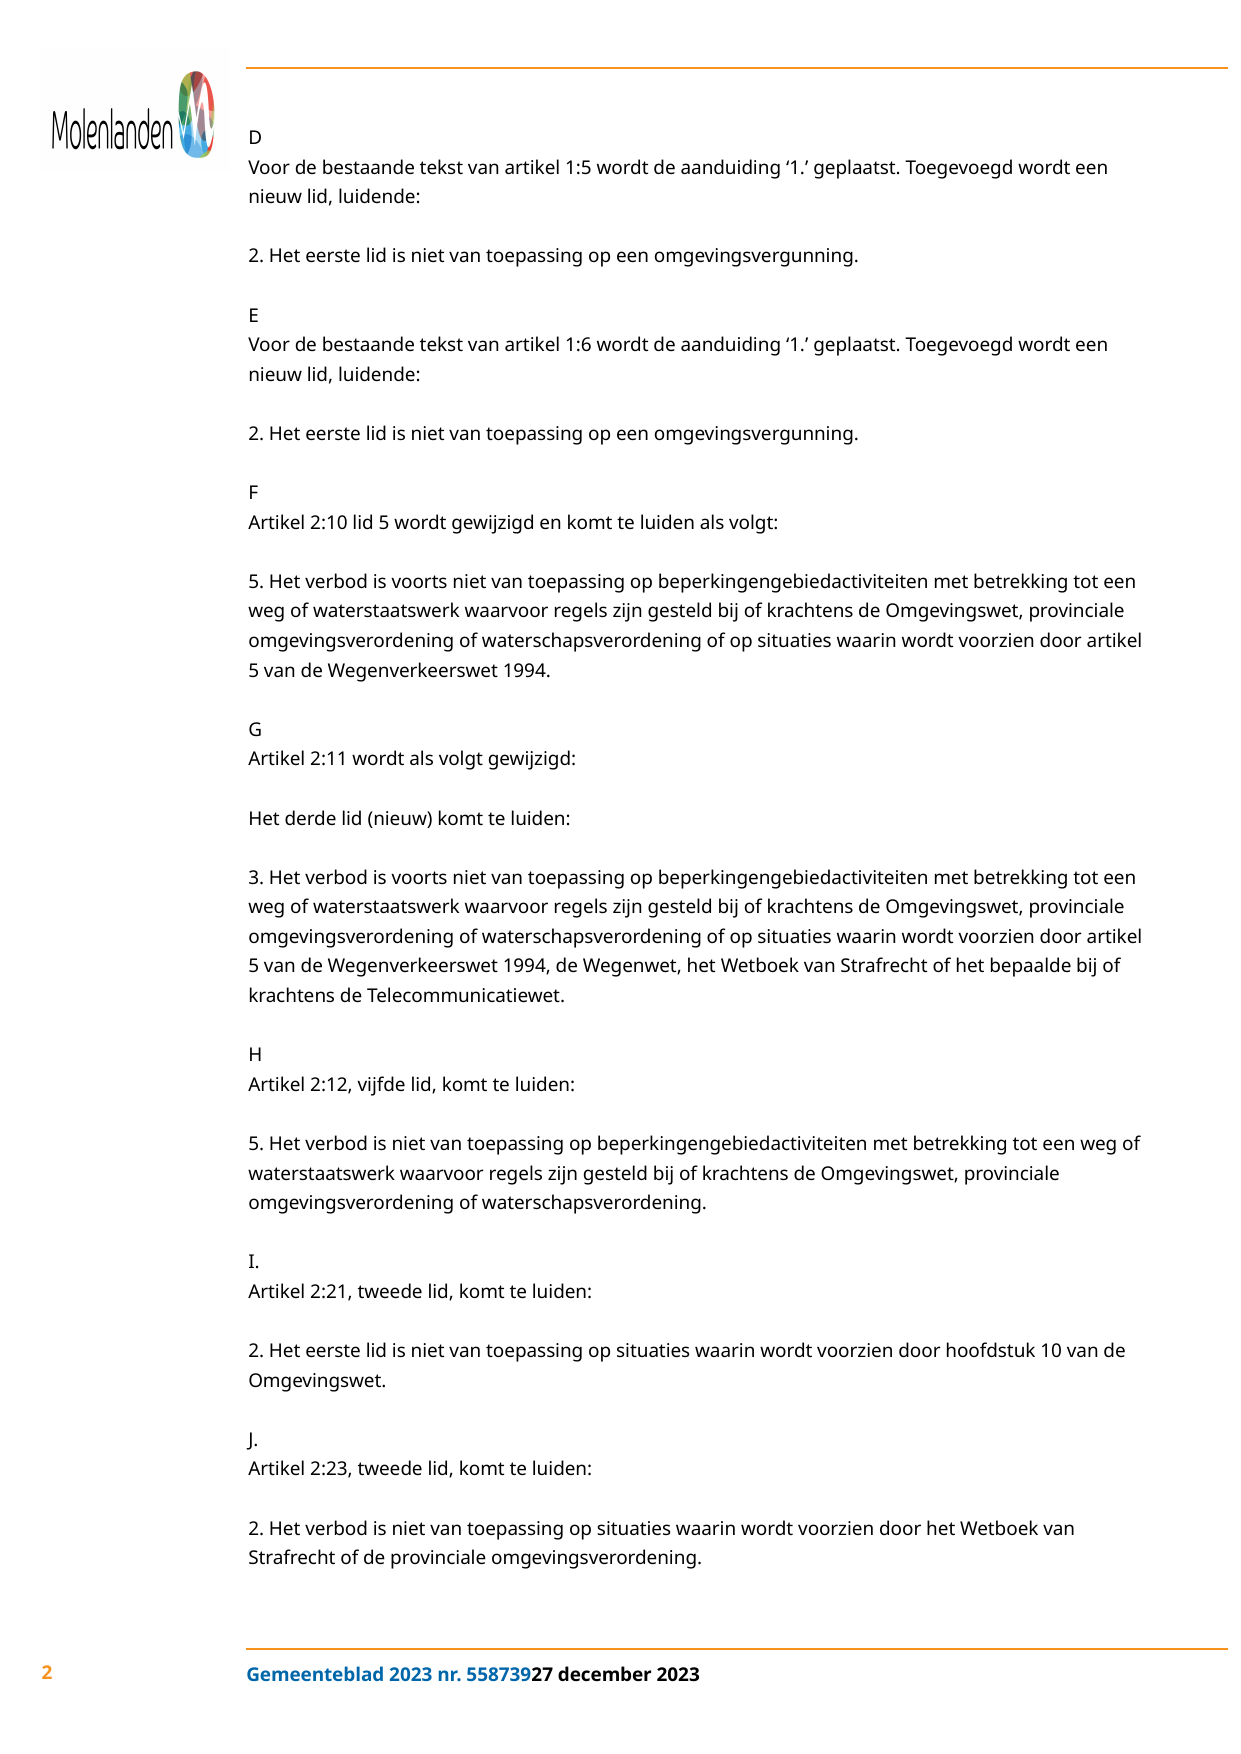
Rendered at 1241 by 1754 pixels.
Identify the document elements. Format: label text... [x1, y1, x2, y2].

picture [41, 47, 231, 172]
text Artikel 2:11 wordt als volgt gewijzigd: [248, 746, 1152, 771]
text J. [248, 1426, 1152, 1452]
text Artikel 2:23, tweede lid, komt te luiden: [248, 1456, 1152, 1481]
text Voor de bestaande tekst van artikel 1:6 wordt de aanduiding ‘1.’ geplaatst. Toegevoegd wordt een nieuw lid, luidende: [248, 331, 1152, 387]
text Artikel 2:21, tweede lid, komt te luiden: [248, 1278, 1152, 1304]
text 2. Het eerste lid is niet van toepassing op een omgevingsvergunning. [248, 243, 1152, 268]
text Het derde lid (nieuw) komt te luiden: [248, 805, 1152, 831]
text H [248, 1041, 1152, 1067]
text 3. Het verbod is voorts niet van toepassing op beperkingengebiedactiviteiten met betrekking tot een weg of waterstaatswerk waarvoor regels zijn gesteld bij of krachtens de Omgevingswet, provinciale omgevingsverordening of waterschapsverordening of op situaties waarin wordt voorzien door artikel 5 van de Wegenverkeerswet 1994, de Wegenwet, het Wetboek van Strafrecht of het bepaalde bij of krachtens de Telecommunicatiewet. [248, 864, 1152, 1008]
text Artikel 2:10 lid 5 wordt gewijzigd en komt te luiden als volgt: [248, 509, 1152, 535]
text 5. Het verbod is voorts niet van toepassing op beperkingengebiedactiviteiten met betrekking tot een weg of waterstaatswerk waarvoor regels zijn gesteld bij of krachtens de Omgevingswet, provinciale omgevingsverordening of waterschapsverordening of op situaties waarin wordt voorzien door artikel 5 van de Wegenverkeerswet 1994. [248, 568, 1152, 683]
text 2. Het eerste lid is niet van toepassing op situaties waarin wordt voorzien door hoofdstuk 10 van de Omgevingswet. [248, 1337, 1152, 1393]
text 2. Het verbod is niet van toepassing op situaties waarin wordt voorzien door het Wetboek van Strafrecht of de provinciale omgevingsverordening. [248, 1515, 1152, 1570]
text E [248, 302, 1152, 328]
text Artikel 2:12, vijfde lid, komt te luiden: [248, 1071, 1152, 1097]
text G [248, 716, 1152, 742]
text I. [248, 1248, 1152, 1274]
text 2. Het eerste lid is niet van toepassing op een omgevingsvergunning. [248, 420, 1152, 446]
text Voor de bestaande tekst van artikel 1:5 wordt de aanduiding ‘1.’ geplaatst. Toegevoegd wordt een nieuw lid, luidende: [248, 154, 1152, 209]
text 5. Het verbod is niet van toepassing op beperkingengebiedactiviteiten met betrekking tot een weg of waterstaatswerk waarvoor regels zijn gesteld bij of krachtens de Omgevingswet, provinciale omgevingsverordening of waterschapsverordening. [248, 1130, 1152, 1215]
text F [248, 479, 1152, 505]
text D [248, 124, 1152, 150]
